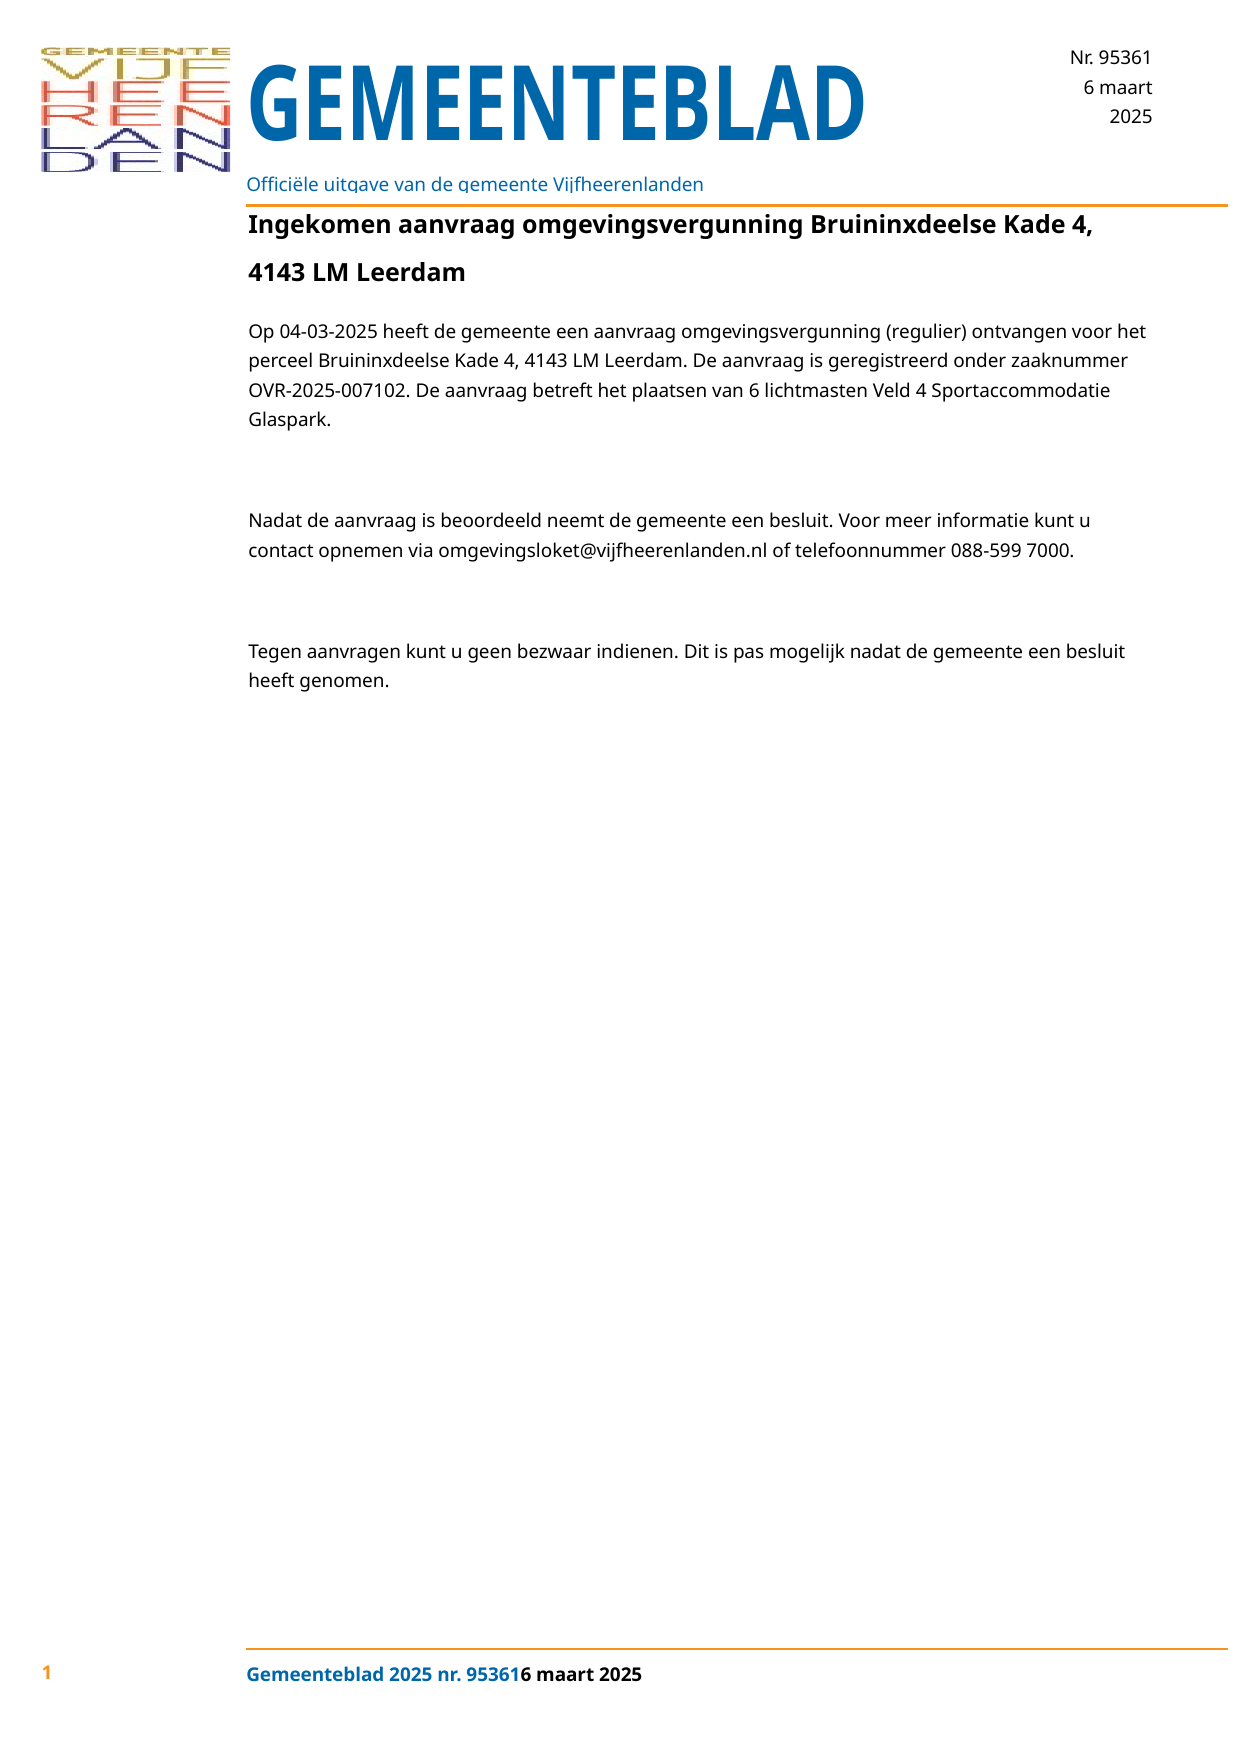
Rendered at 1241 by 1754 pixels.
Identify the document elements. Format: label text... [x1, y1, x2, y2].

text Op 04-03-2025 heeft de gemeente een aanvraag omgevingsvergunning (regulier) ontvangen voor het perceel Bruininxdeelse Kade 4, 4143 LM Leerdam. De aanvraag is geregistreerd onder zaaknummer OVR-2025-007102. De aanvraag betreft het plaatsen van 6 lichtmasten Veld 4 Sportaccommodatie Glaspark. [248, 318, 1152, 432]
text Tegen aanvragen kunt u geen bezwaar indienen. Dit is pas mogelijk nadat de gemeente een besluit heeft genomen. [248, 638, 1152, 693]
text Nadat de aanvraag is beoordeeld neemt de gemeente een besluit. Voor meer informatie kunt u contact opnemen via omgevingsloket@vijfheerenlanden.nl of telefoonnummer 088-599 7000. [248, 507, 1152, 563]
text Ingekomen aanvraag omgevingsvergunning Bruininxdeelse Kade 4, 4143 LM Leerdam [248, 207, 1152, 288]
picture [41, 47, 231, 172]
